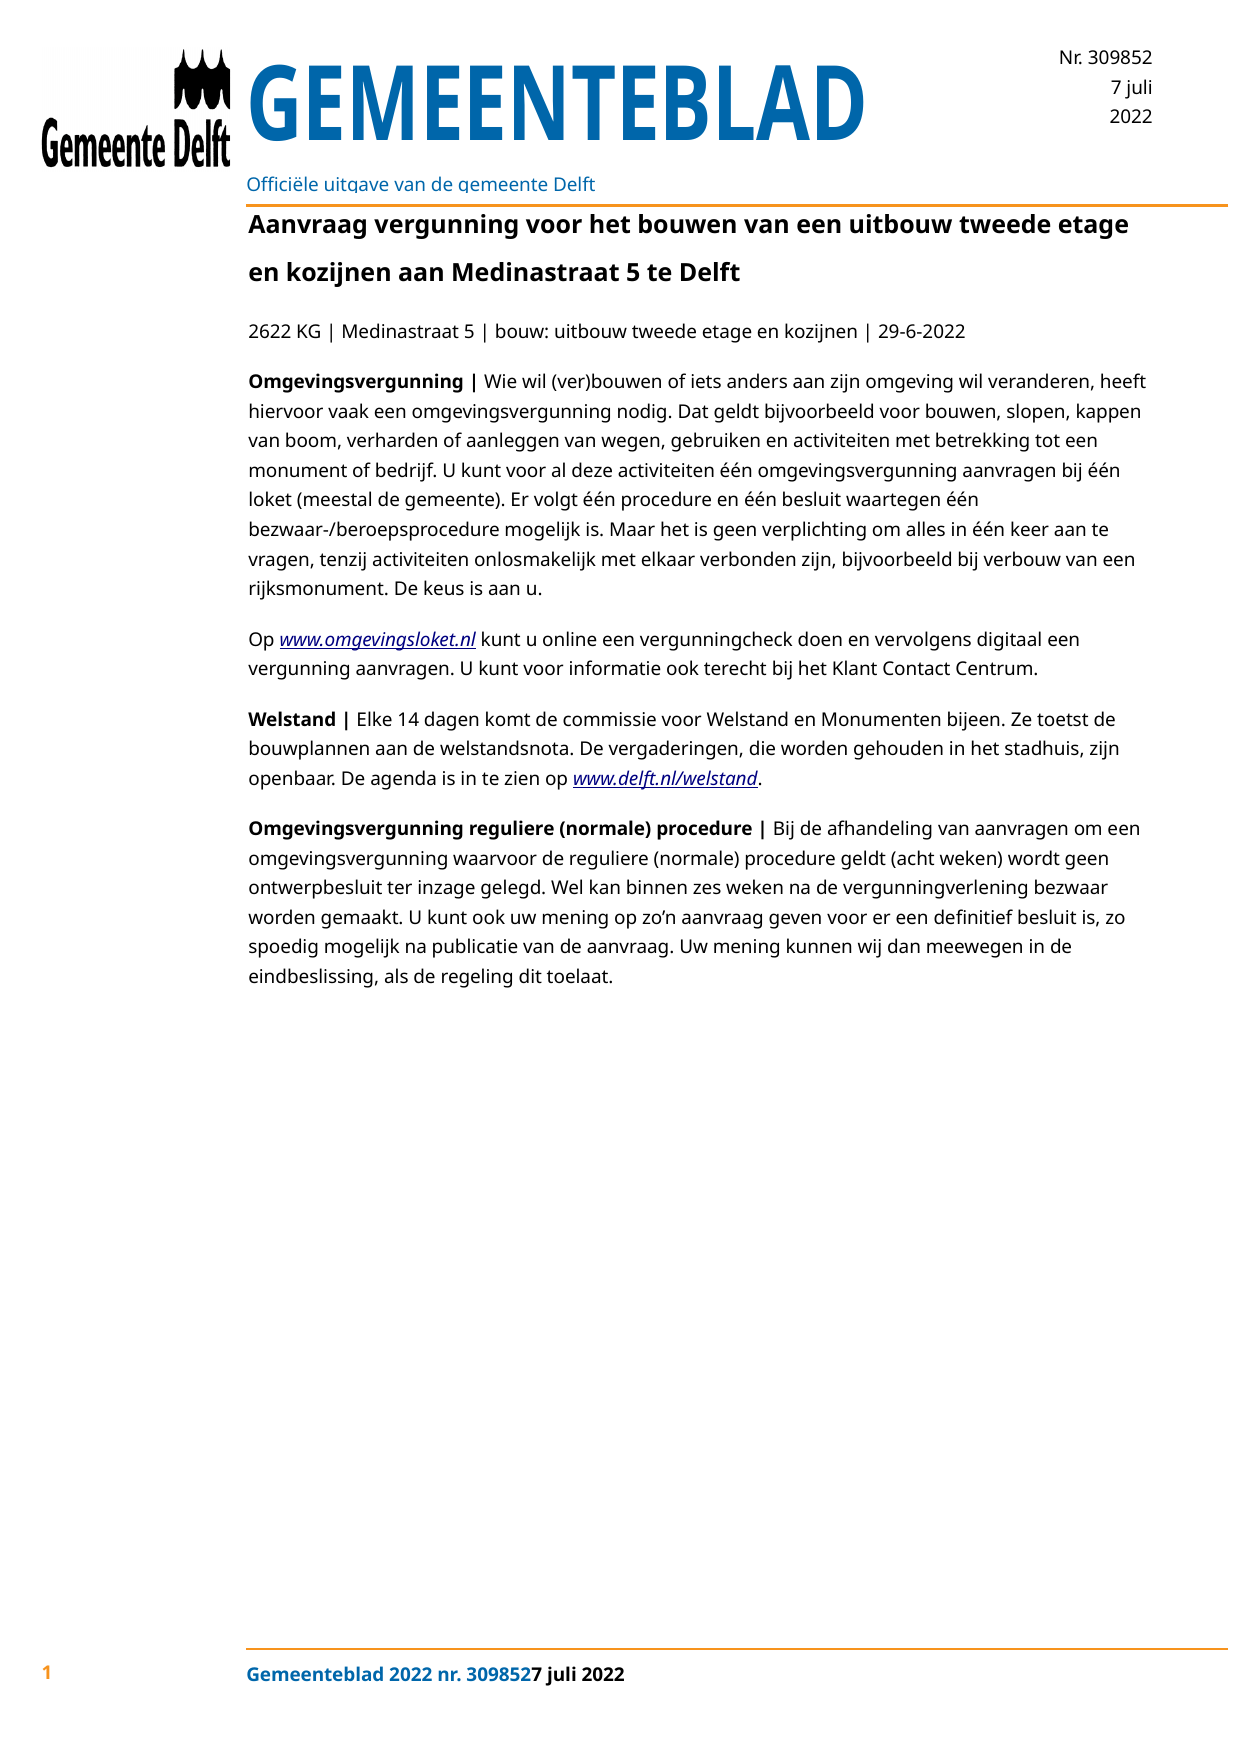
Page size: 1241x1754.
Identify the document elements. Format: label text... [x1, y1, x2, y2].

text Omgevingsvergunning | Wie wil (ver)bouwen of iets anders aan zijn omgeving wil veranderen, heeft hiervoor vaak een omgevingsvergunning nodig. Dat geldt bijvoorbeeld voor bouwen, slopen, kappen van boom, verharden of aanleggen van wegen, gebruiken en activiteiten met betrekking tot een monument of bedrijf. U kunt voor al deze activiteiten één omgevingsvergunning aanvragen bij één loket (meestal de gemeente). Er volgt één procedure en één besluit waartegen één bezwaar-/beroepsprocedure mogelijk is. Maar het is geen verplichting om alles in één keer aan te vragen, tenzij activiteiten onlosmakelijk met elkaar verbonden zijn, bijvoorbeeld bij verbouw van een rijksmonument. De keus is aan u. [248, 368, 1152, 601]
text Op www.omgevingsloket.nl kunt u online een vergunningcheck doen en vervolgens digitaal een vergunning aanvragen. U kunt voor informatie ook terecht bij het Klant Contact Centrum. [248, 626, 1152, 681]
picture [41, 47, 231, 172]
text Welstand | Elke 14 dagen komt de commissie voor Welstand en Monumenten bijeen. Ze toetst de bouwplannen aan de welstandsnota. De vergaderingen, die worden gehouden in het stadhuis, zijn openbaar. De agenda is in te zien op www.delft.nl/welstand. [248, 706, 1152, 791]
text Aanvraag vergunning voor het bouwen van een uitbouw tweede etage en kozijnen aan Medinastraat 5 te Delft [248, 207, 1152, 288]
text Omgevingsvergunning reguliere (normale) procedure | Bij de afhandeling van aanvragen om een omgevingsvergunning waarvoor de reguliere (normale) procedure geldt (acht weken) wordt geen ontwerpbesluit ter inzage gelegd. Wel kan binnen zes weken na de vergunningverlening bezwaar worden gemaakt. U kunt ook uw mening op zo’n aanvraag geven voor er een definitief besluit is, zo spoedig mogelijk na publicatie van de aanvraag. Uw mening kunnen wij dan meewegen in de eindbeslissing, als de regeling dit toelaat. [248, 815, 1152, 989]
text 2622 KG | Medinastraat 5 | bouw: uitbouw tweede etage en kozijnen | 29-6-2022 [248, 318, 1152, 344]
